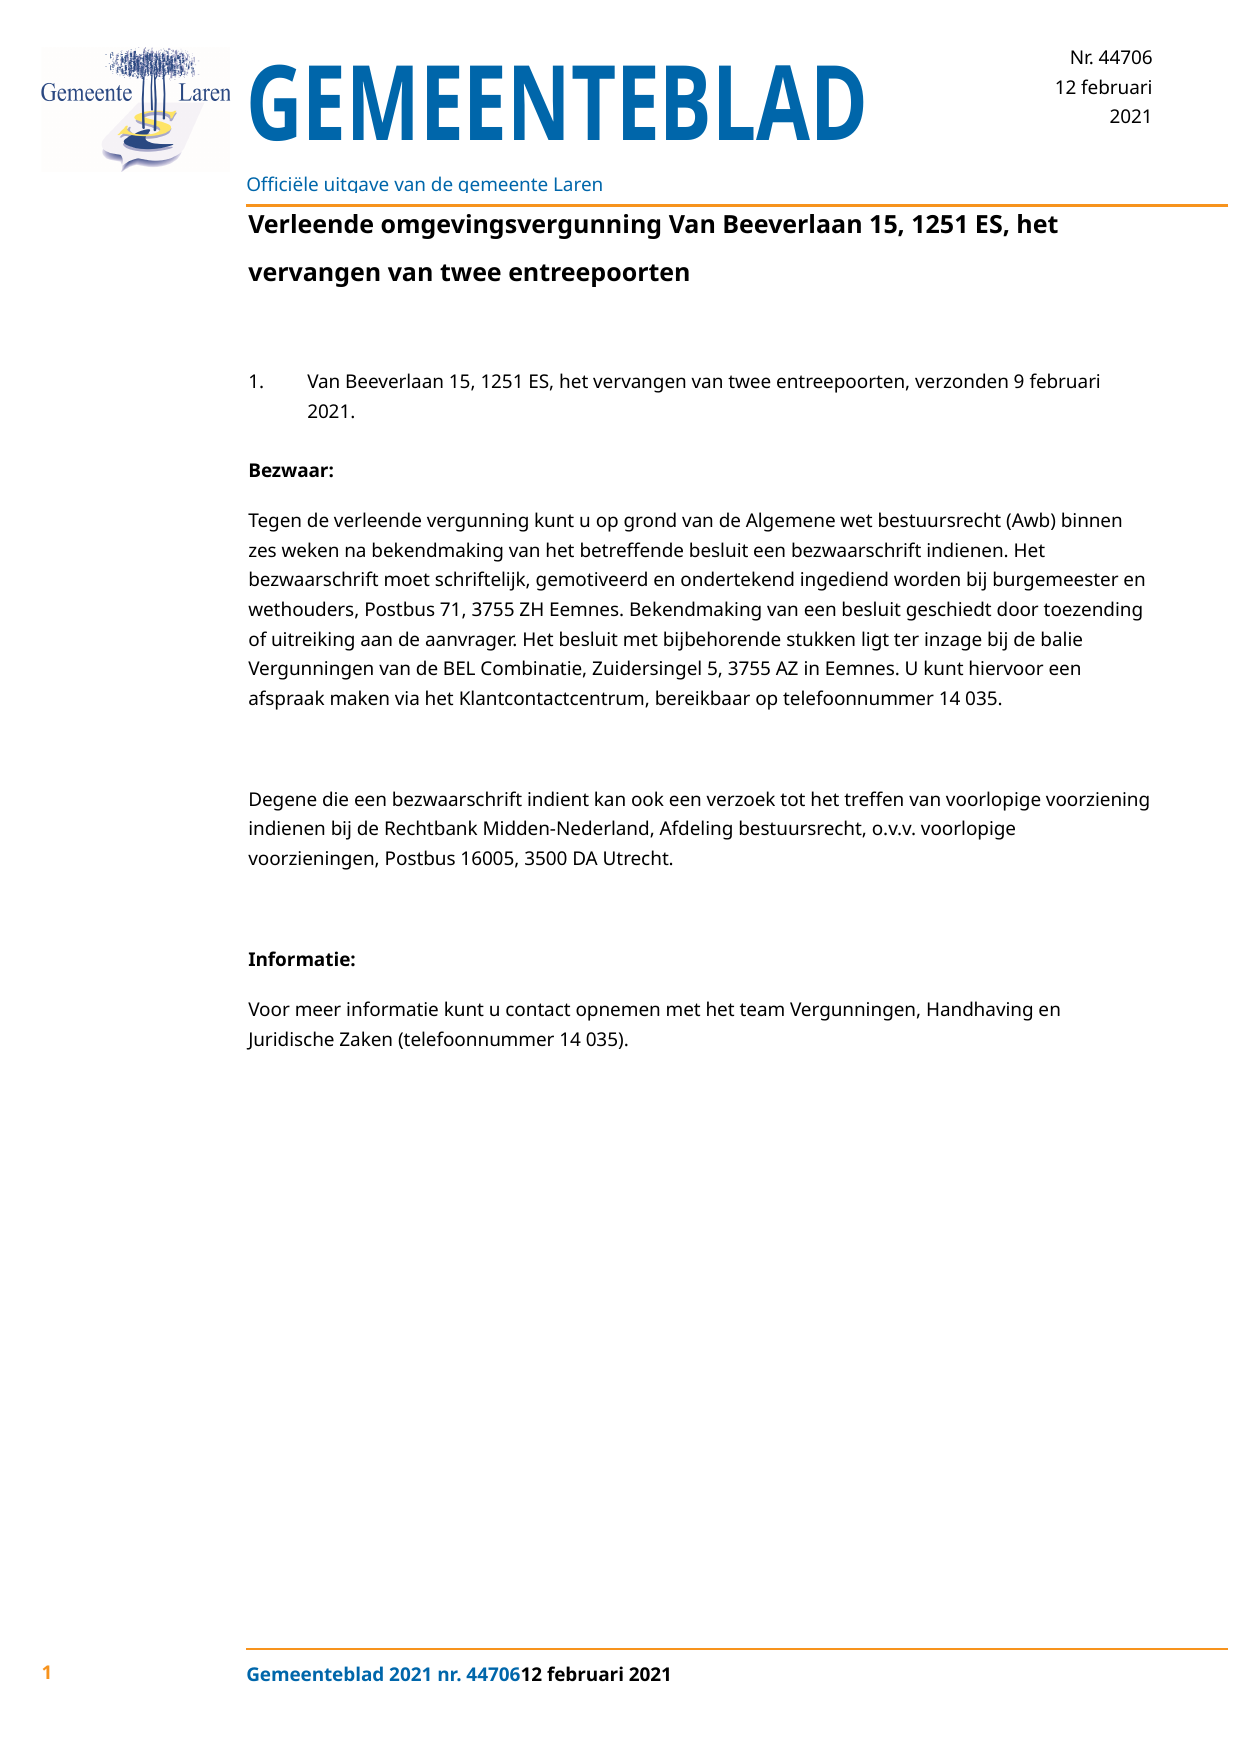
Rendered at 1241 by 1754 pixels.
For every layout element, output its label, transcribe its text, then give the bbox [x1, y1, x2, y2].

text Informatie: [248, 946, 1152, 972]
text Tegen de verleende vergunning kunt u op grond van de Algemene wet bestuursrecht (Awb) binnen zes weken na bekendmaking van het betreffende besluit een bezwaarschrift indienen. Het bezwaarschrift moet schriftelijk, gemotiveerd en ondertekend ingediend worden bij burgemeester en wethouders, Postbus 71, 3755 ZH Eemnes. Bekendmaking van een besluit geschiedt door toezending of uitreiking aan de aanvrager. Het besluit met bijbehorende stukken ligt ter inzage bij de balie Vergunningen van de BEL Combinatie, Zuidersingel 5, 3755 AZ in Eemnes. U kunt hiervoor een afspraak maken via het Klantcontactcentrum, bereikbaar op telefoonnummer 14 035. [248, 507, 1152, 711]
text Bezwaar: [248, 457, 1152, 483]
text Voor meer informatie kunt u contact opnemen met het team Vergunningen, Handhaving en Juridische Zaken (telefoonnummer 14 035). [248, 996, 1152, 1052]
text Verleende omgevingsvergunning Van Beeverlaan 15, 1251 ES, het vervangen van twee entreepoorten [248, 207, 1152, 288]
picture [41, 47, 231, 172]
list Van Beeverlaan 15, 1251 ES, het vervangen van twee entreepoorten, verzonden 9 februari 2021. [248, 368, 1152, 424]
text Degene die een bezwaarschrift indient kan ook een verzoek tot het treffen van voorlopige voorziening indienen bij de Rechtbank Midden-Nederland, Afdeling bestuursrecht, o.v.v. voorlopige voorzieningen, Postbus 16005, 3500 DA Utrecht. [248, 786, 1152, 871]
